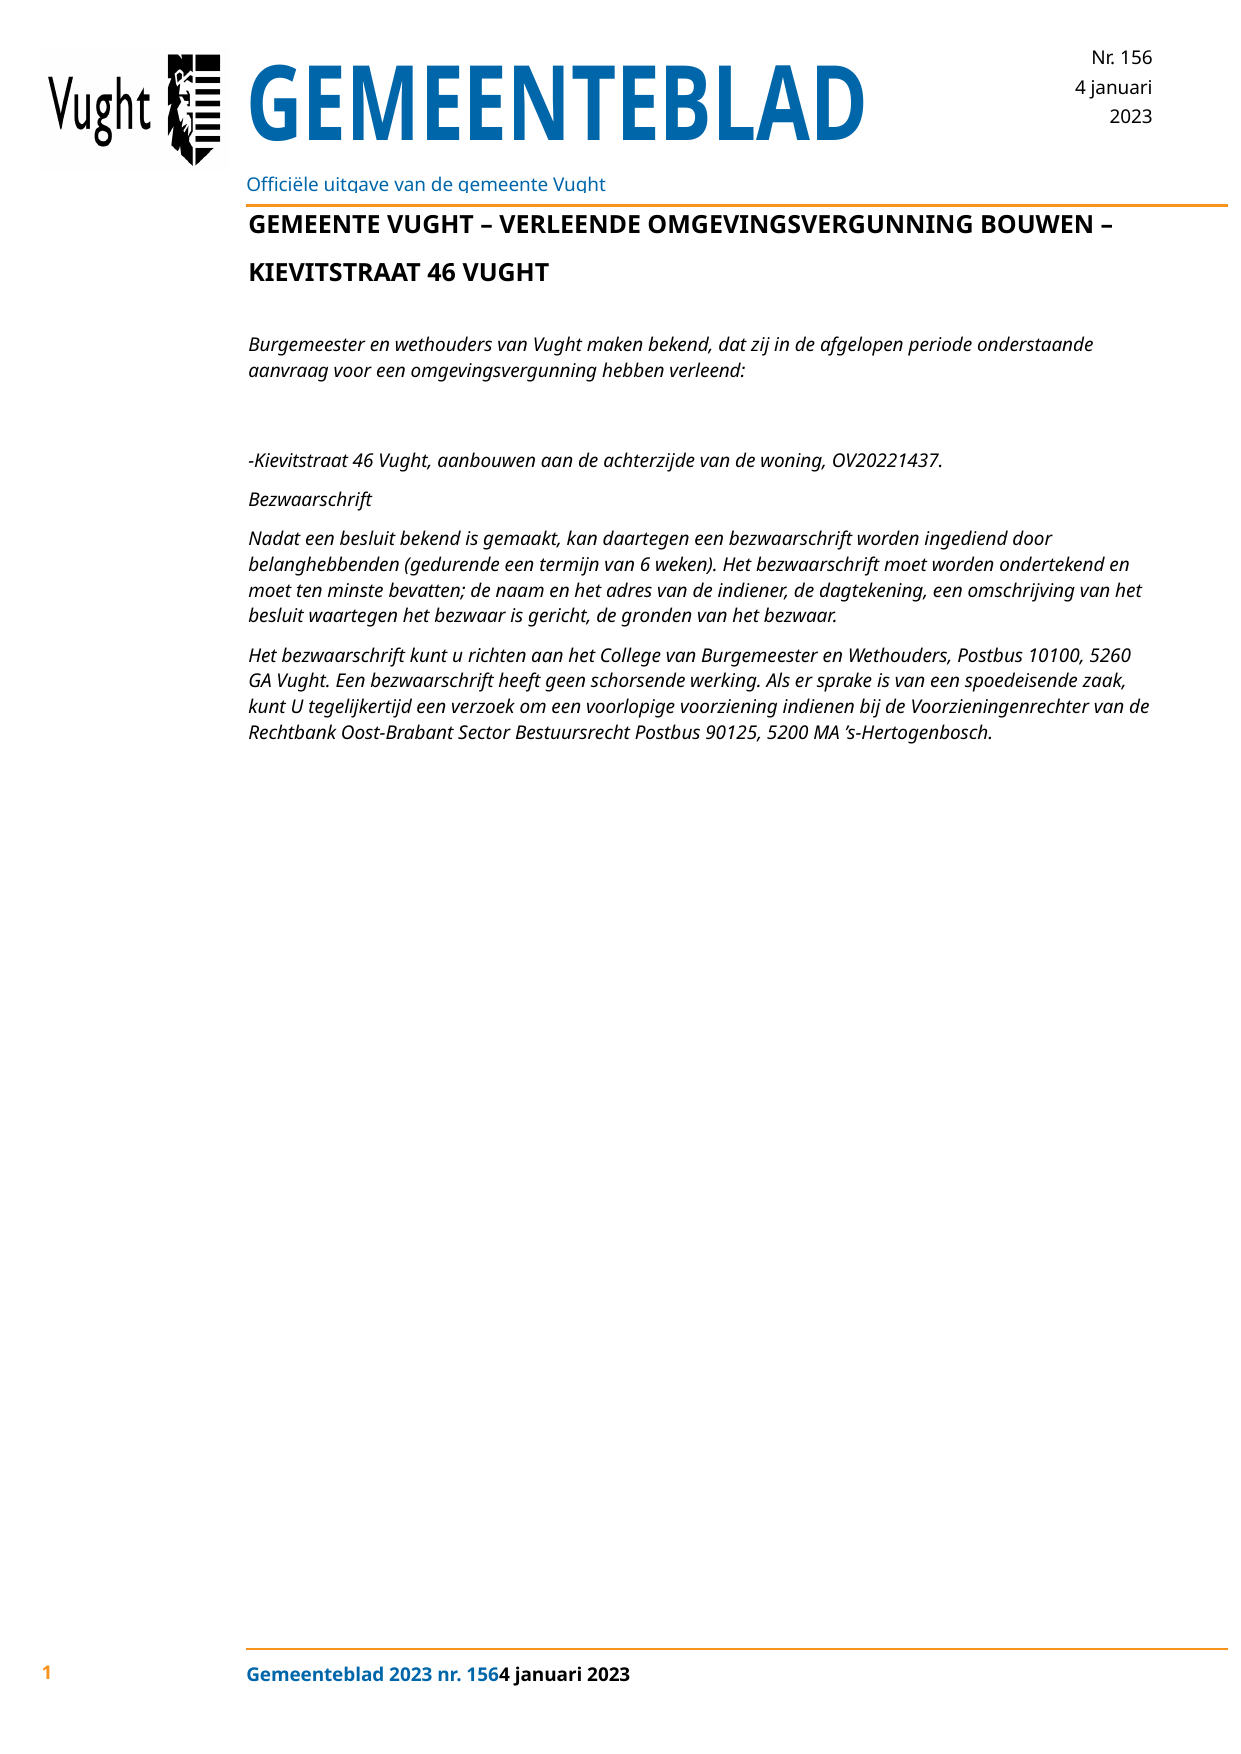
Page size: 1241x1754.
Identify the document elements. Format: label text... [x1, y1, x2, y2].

text Nadat een besluit bekend is gemaakt, kan daartegen een bezwaarschrift worden ingediend door belanghebbenden (gedurende een termijn van 6 weken). Het bezwaarschrift moet worden ondertekend en moet ten minste bevatten; de naam en het adres van de indiener, de dagtekening, een omschrijving van het besluit waartegen het bezwaar is gericht, de gronden van het bezwaar. [248, 525, 1152, 628]
picture [41, 47, 231, 172]
text Het bezwaarschrift kunt u richten aan het College van Burgemeester en Wethouders, Postbus 10100, 5260 GA Vught. Een bezwaarschrift heeft geen schorsende werking. Als er sprake is van een spoedeisende zaak, kunt U tegelijkertijd een verzoek om een voorlopige voorziening indienen bij de Voorzieningenrechter van de Rechtbank Oost-Brabant Sector Bestuursrecht Postbus 90125, 5200 MA ’s-Hertogenbosch. [248, 642, 1152, 745]
text GEMEENTE VUGHT – VERLEENDE OMGEVINGSVERGUNNING BOUWEN –KIEVITSTRAAT 46 VUGHT [248, 207, 1152, 288]
text Burgemeester en wethouders van Vught maken bekend, dat zij in de afgelopen periode onderstaande aanvraag voor een omgevingsvergunning hebben verleend: [248, 331, 1152, 383]
text -Kievitstraat 46 Vught, aanbouwen aan de achterzijde van de woning, OV20221437. [248, 447, 1152, 473]
text Bezwaarschrift [248, 486, 1152, 512]
